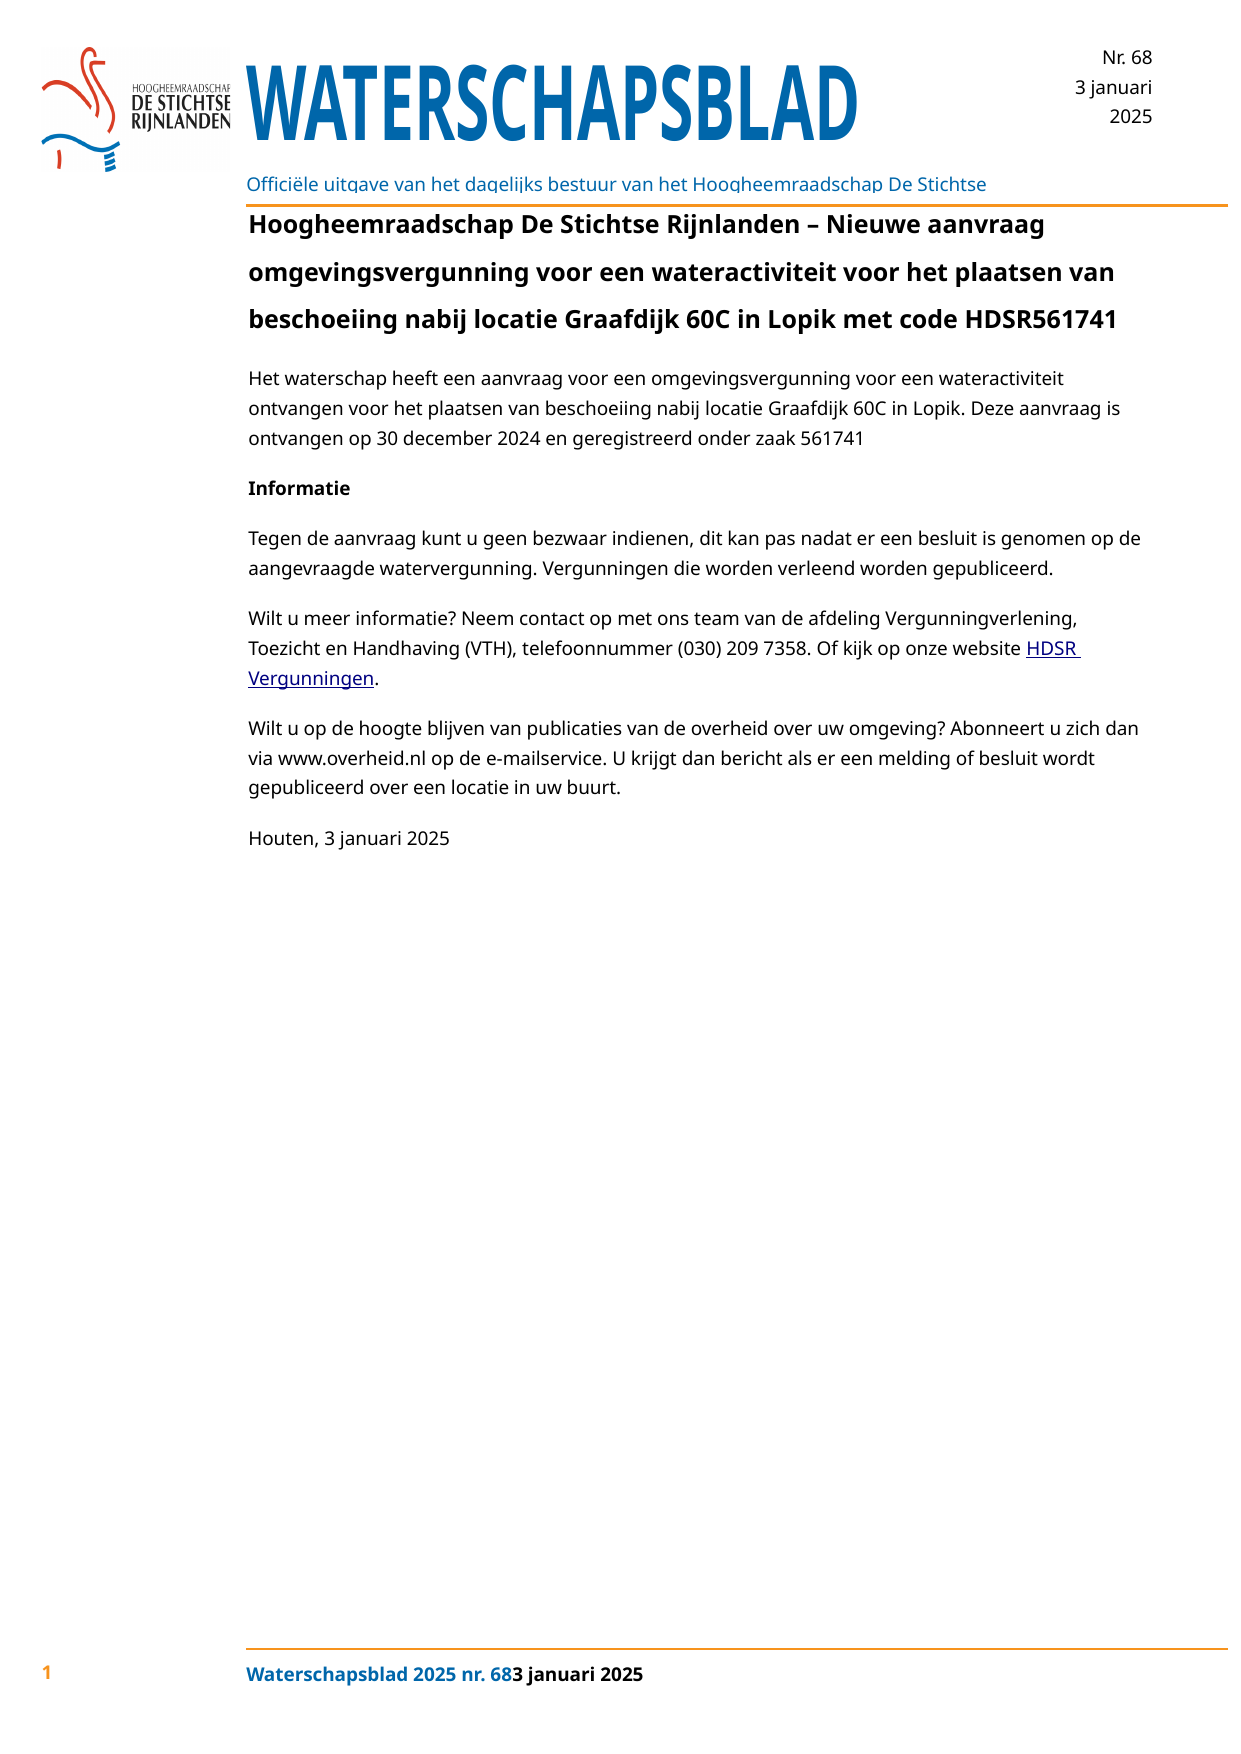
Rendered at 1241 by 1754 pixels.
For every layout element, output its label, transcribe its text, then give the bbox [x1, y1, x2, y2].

text Hoogheemraadschap De Stichtse Rijnlanden – Nieuwe aanvraag omgevingsvergunning voor een wateractiviteit voor het plaatsen van beschoeiing nabij locatie Graafdijk 60C in Lopik met code HDSR561741 [248, 207, 1152, 336]
picture [41, 47, 231, 172]
text Houten, 3 januari 2025 [248, 825, 1152, 850]
text Het waterschap heeft een aanvraag voor een omgevingsvergunning voor een wateractiviteit ontvangen voor het plaatsen van beschoeiing nabij locatie Graafdijk 60C in Lopik. Deze aanvraag is ontvangen op 30 december 2024 en geregistreerd onder zaak 561741 [248, 366, 1152, 450]
text Tegen de aanvraag kunt u geen bezwaar indienen, dit kan pas nadat er een besluit is genomen op de aangevraagde watervergunning. Vergunningen die worden verleend worden gepubliceerd. [248, 526, 1152, 581]
text Informatie [248, 475, 1152, 501]
text Wilt u op de hoogte blijven van publicaties van de overheid over uw omgeving? Abonneert u zich dan via www.overheid.nl op de e-mailservice. U krijgt dan bericht als er een melding of besluit wordt gepubliceerd over een locatie in uw buurt. [248, 715, 1152, 800]
text Wilt u meer informatie? Neem contact op met ons team van de afdeling Vergunningverlening, Toezicht en Handhaving (VTH), telefoonnummer (030) 209 7358. Of kijk op onze website HDSR Vergunningen. [248, 606, 1152, 690]
